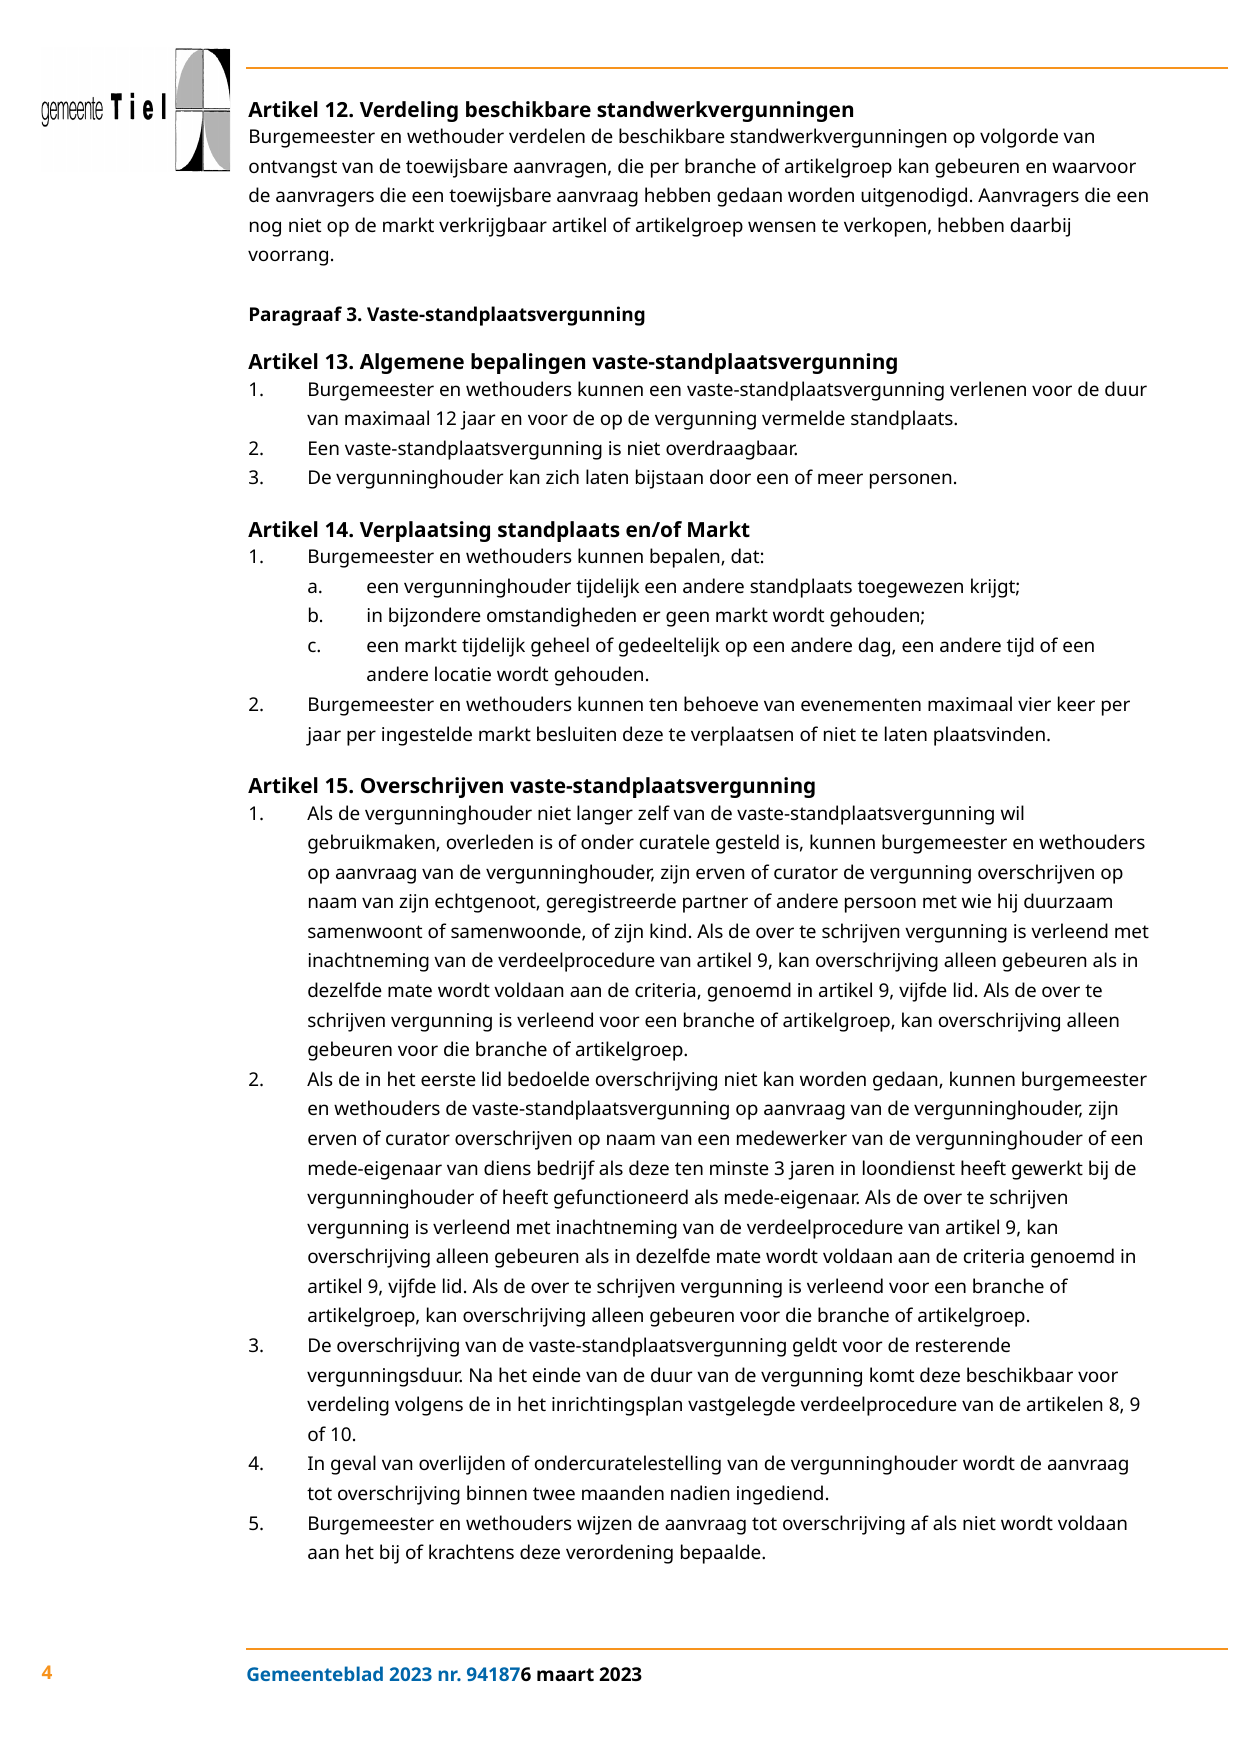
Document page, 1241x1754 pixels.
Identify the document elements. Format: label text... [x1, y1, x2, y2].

list Burgemeester en wethouders kunnen ten behoeve van evenementen maximaal vier keer per jaar per ingestelde markt besluiten deze te verplaatsen of niet te laten plaatsvinden. [248, 691, 1152, 747]
list een markt tijdelijk geheel of gedeeltelijk op een andere dag, een andere tijd of een andere locatie wordt gehouden. [307, 632, 1152, 687]
picture [41, 47, 231, 172]
list Als de vergunninghouder niet langer zelf van de vaste-standplaatsvergunning wil gebruikmaken, overleden is of onder curatele gesteld is, kunnen burgemeester en wethouders op aanvraag van de vergunninghouder, zijn erven of curator de vergunning overschrijven op naam van zijn echtgenoot, geregistreerde partner of andere persoon met wie hij duurzaam samenwoont of samenwoonde, of zijn kind. Als de over te schrijven vergunning is verleend met inachtneming van de verdeelprocedure van artikel 9, kan overschrijving alleen gebeuren als in dezelfde mate wordt voldaan aan de criteria, genoemd in artikel 9, vijfde lid. Als de over te schrijven vergunning is verleend voor een branche of artikelgroep, kan overschrijving alleen gebeuren voor die branche of artikelgroep. [248, 800, 1152, 1062]
list Een vaste-standplaatsvergunning is niet overdraagbaar. [248, 435, 1152, 461]
list Als de in het eerste lid bedoelde overschrijving niet kan worden gedaan, kunnen burgemeester en wethouders de vaste-standplaatsvergunning op aanvraag van de vergunninghouder, zijn erven of curator overschrijven op naam van een medewerker van de vergunninghouder of een mede-eigenaar van diens bedrijf als deze ten minste 3 jaren in loondienst heeft gewerkt bij de vergunninghouder of heeft gefunctioneerd als mede-eigenaar. Als de over te schrijven vergunning is verleend met inachtneming van de verdeelprocedure van artikel 9, kan overschrijving alleen gebeuren als in dezelfde mate wordt voldaan aan de criteria genoemd in artikel 9, vijfde lid. Als de over te schrijven vergunning is verleend voor een branche of artikelgroep, kan overschrijving alleen gebeuren voor die branche of artikelgroep. [248, 1066, 1152, 1328]
text Artikel 12. Verdeling beschikbare standwerkvergunningen [248, 95, 1152, 123]
list Burgemeester en wethouders kunnen bepalen, dat: [248, 543, 1152, 569]
text Paragraaf 3. Vaste-standplaatsvergunning [248, 301, 1152, 326]
text Artikel 13. Algemene bepalingen vaste-standplaatsvergunning [248, 347, 1152, 376]
list De vergunninghouder kan zich laten bijstaan door een of meer personen. [248, 464, 1152, 490]
list in bijzondere omstandigheden er geen markt wordt gehouden; [307, 602, 1152, 628]
list In geval van overlijden of ondercuratelestelling van de vergunninghouder wordt de aanvraag tot overschrijving binnen twee maanden nadien ingediend. [248, 1451, 1152, 1506]
text Artikel 15. Overschrijven vaste-standplaatsvergunning [248, 771, 1152, 800]
list een vergunninghouder tijdelijk een andere standplaats toegewezen krijgt; [307, 573, 1152, 599]
list De overschrijving van de vaste-standplaatsvergunning geldt voor de resterende vergunningsduur. Na het einde van de duur van de vergunning komt deze beschikbaar voor verdeling volgens de in het inrichtingsplan vastgelegde verdeelprocedure van de artikelen 8, 9 of 10. [248, 1332, 1152, 1447]
list Burgemeester en wethouders kunnen een vaste-standplaatsvergunning verlenen voor de duur van maximaal 12 jaar en voor de op de vergunning vermelde standplaats. [248, 376, 1152, 431]
text Burgemeester en wethouder verdelen de beschikbare standwerkvergunningen op volgorde van ontvangst van de toewijsbare aanvragen, die per branche of artikelgroep kan gebeuren en waarvoor de aanvragers die een toewijsbare aanvraag hebben gedaan worden uitgenodigd. Aanvragers die een nog niet op de markt verkrijgbaar artikel of artikelgroep wensen te verkopen, hebben daarbij voorrang. [248, 123, 1152, 267]
list Burgemeester en wethouders wijzen de aanvraag tot overschrijving af als niet wordt voldaan aan het bij of krachtens deze verordening bepaalde. [248, 1510, 1152, 1565]
text Artikel 14. Verplaatsing standplaats en/of Markt [248, 515, 1152, 543]
